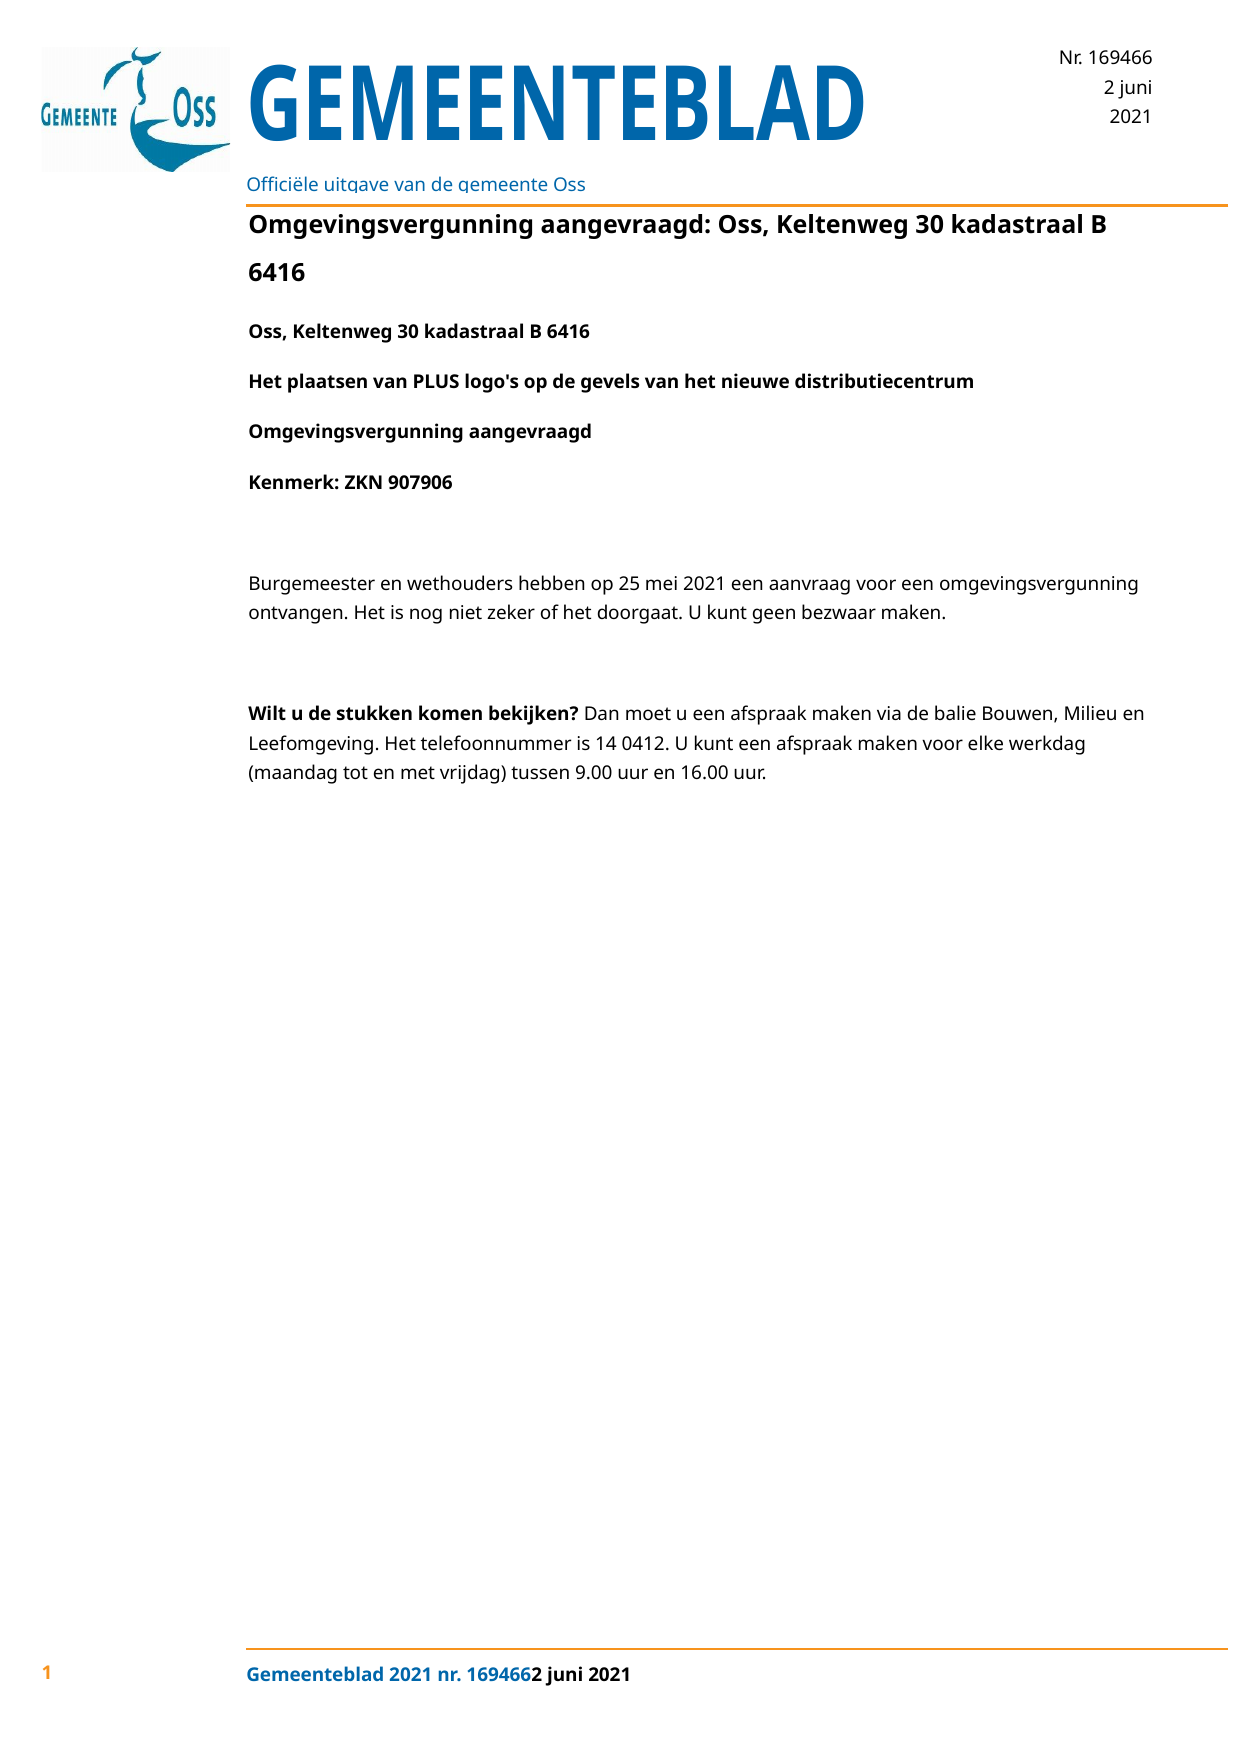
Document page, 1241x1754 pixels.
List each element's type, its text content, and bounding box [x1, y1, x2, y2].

text Oss, Keltenweg 30 kadastraal B 6416 [248, 318, 1152, 344]
text Omgevingsvergunning aangevraagd [248, 419, 1152, 444]
picture [41, 47, 231, 172]
text Burgemeester en wethouders hebben op 25 mei 2021 een aanvraag voor een omgevingsvergunning ontvangen. Het is nog niet zeker of het doorgaat. U kunt geen bezwaar maken. [248, 570, 1152, 625]
text Omgevingsvergunning aangevraagd: Oss, Keltenweg 30 kadastraal B 6416 [248, 207, 1152, 288]
text Wilt u de stukken komen bekijken? Dan moet u een afspraak maken via de balie Bouwen, Milieu en Leefomgeving. Het telefoonnummer is 14 0412. U kunt een afspraak maken voor elke werkdag (maandag tot en met vrijdag) tussen 9.00 uur en 16.00 uur. [248, 700, 1152, 785]
text Het plaatsen van PLUS logo's op de gevels van het nieuwe distributiecentrum [248, 368, 1152, 394]
text Kenmerk: ZKN 907906 [248, 469, 1152, 495]
